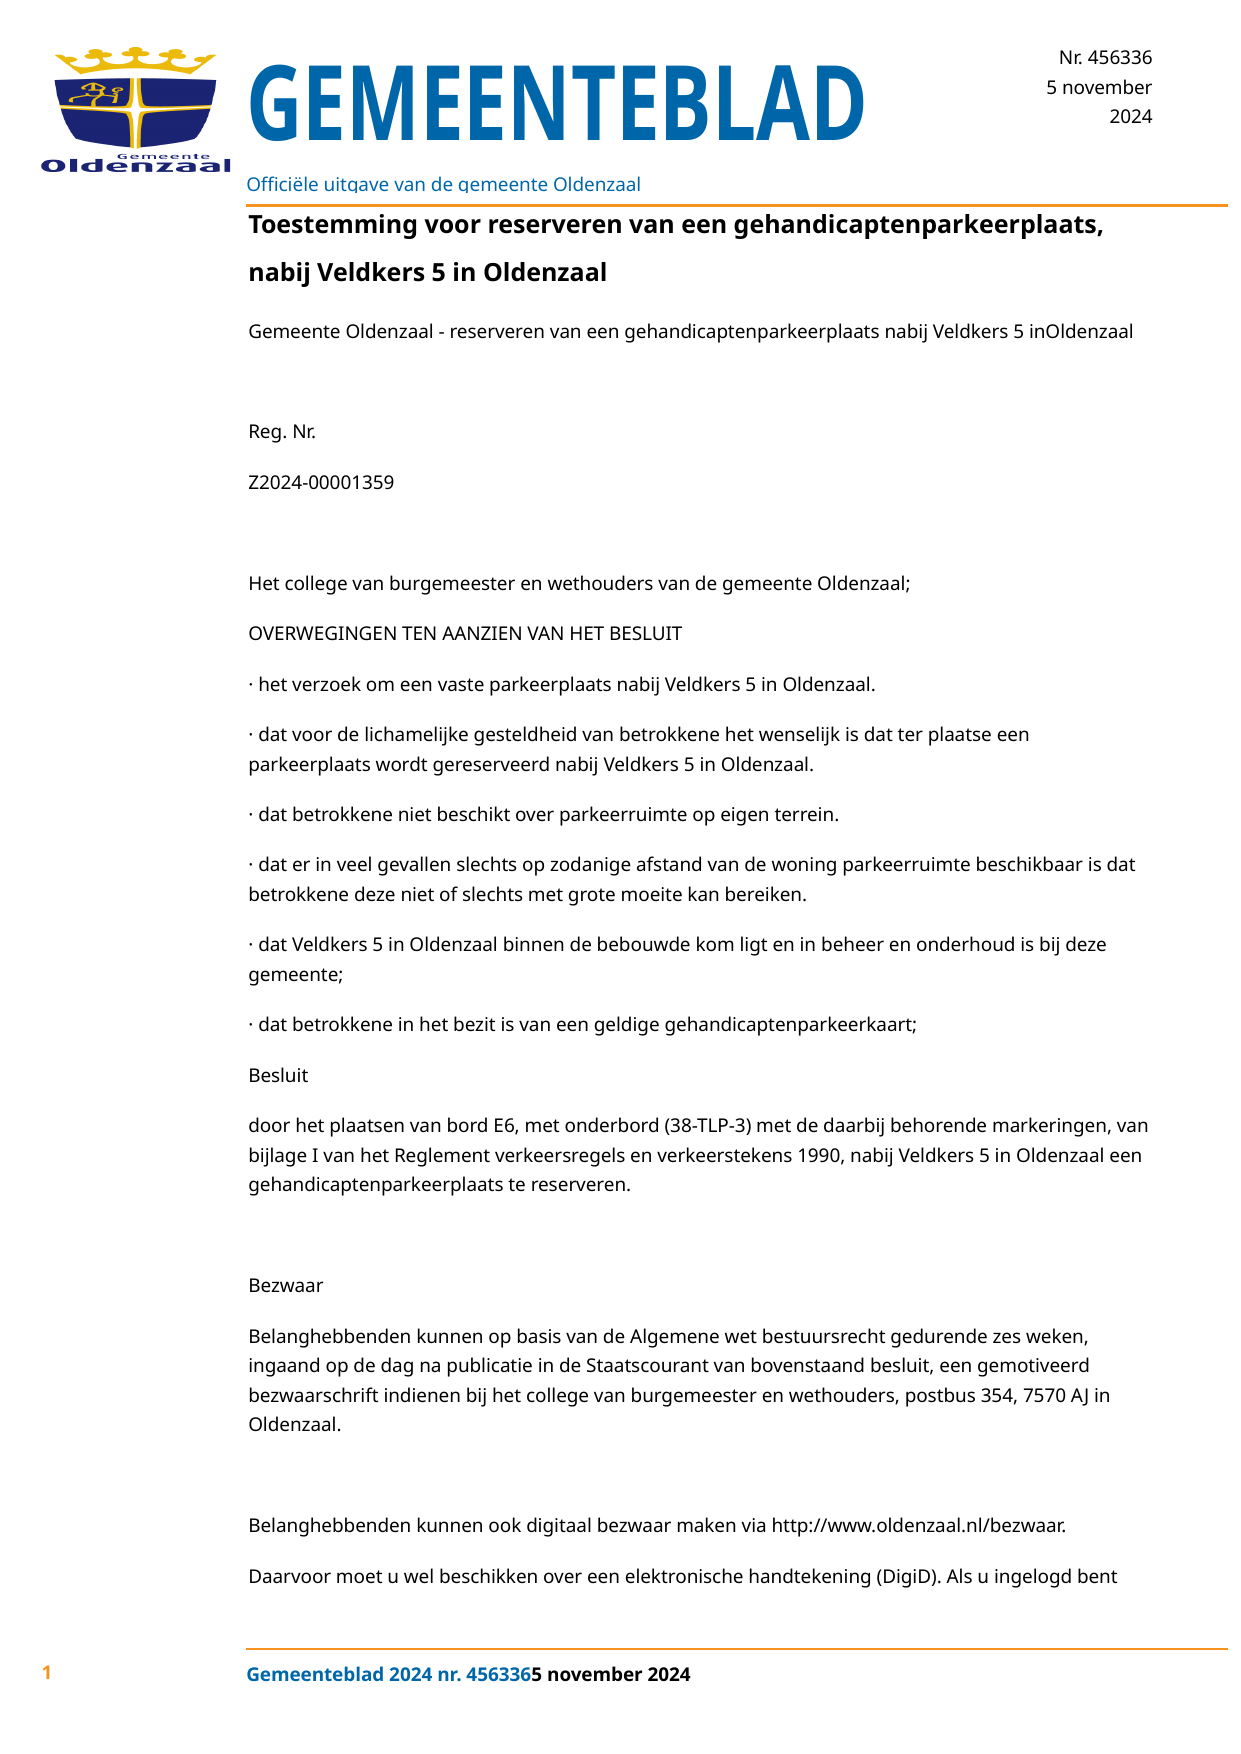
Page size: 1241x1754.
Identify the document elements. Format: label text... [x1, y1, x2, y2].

text Daarvoor moet u wel beschikken over een elektronische handtekening (DigiD). Als u ingelogd bent [248, 1563, 1152, 1589]
text Belanghebbenden kunnen ook digitaal bezwaar maken via http://www.oldenzaal.nl/bezwaar. [248, 1512, 1152, 1538]
text · dat Veldkers 5 in Oldenzaal binnen de bebouwde kom ligt en in beheer en onderhoud is bij deze gemeente; [248, 932, 1152, 987]
text Z2024-00001359 [248, 469, 1152, 495]
text Belanghebbenden kunnen op basis van de Algemene wet bestuursrecht gedurende zes weken, ingaand op de dag na publicatie in de Staatscourant van bovenstaand besluit, een gemotiveerd bezwaarschrift indienen bij het college van burgemeester en wethouders, postbus 354, 7570 AJ in Oldenzaal. [248, 1323, 1152, 1437]
text Toestemming voor reserveren van een gehandicaptenparkeerplaats, nabij Veldkers 5 in Oldenzaal [248, 207, 1152, 288]
text door het plaatsen van bord E6, met onderbord (38-TLP-3) met de daarbij behorende markeringen, van bijlage I van het Reglement verkeersregels en verkeerstekens 1990, nabij Veldkers 5 in Oldenzaal een gehandicaptenparkeerplaats te reserveren. [248, 1112, 1152, 1197]
picture [41, 47, 231, 172]
text Gemeente Oldenzaal - reserveren van een gehandicaptenparkeerplaats nabij Veldkers 5 inOldenzaal [248, 318, 1152, 344]
text · dat betrokkene niet beschikt over parkeerruimte op eigen terrein. [248, 801, 1152, 827]
text Bezwaar [248, 1272, 1152, 1298]
text · het verzoek om een vaste parkeerplaats nabij Veldkers 5 in Oldenzaal. [248, 671, 1152, 697]
text Besluit [248, 1062, 1152, 1088]
text · dat voor de lichamelijke gesteldheid van betrokkene het wenselijk is dat ter plaatse een parkeerplaats wordt gereserveerd nabij Veldkers 5 in Oldenzaal. [248, 721, 1152, 777]
text · dat er in veel gevallen slechts op zodanige afstand van de woning parkeerruimte beschikbaar is dat betrokkene deze niet of slechts met grote moeite kan bereiken. [248, 852, 1152, 907]
text · dat betrokkene in het bezit is van een geldige gehandicaptenparkeerkaart; [248, 1012, 1152, 1037]
text Het college van burgemeester en wethouders van de gemeente Oldenzaal; [248, 570, 1152, 596]
text OVERWEGINGEN TEN AANZIEN VAN HET BESLUIT [248, 620, 1152, 646]
text Reg. Nr. [248, 419, 1152, 444]
